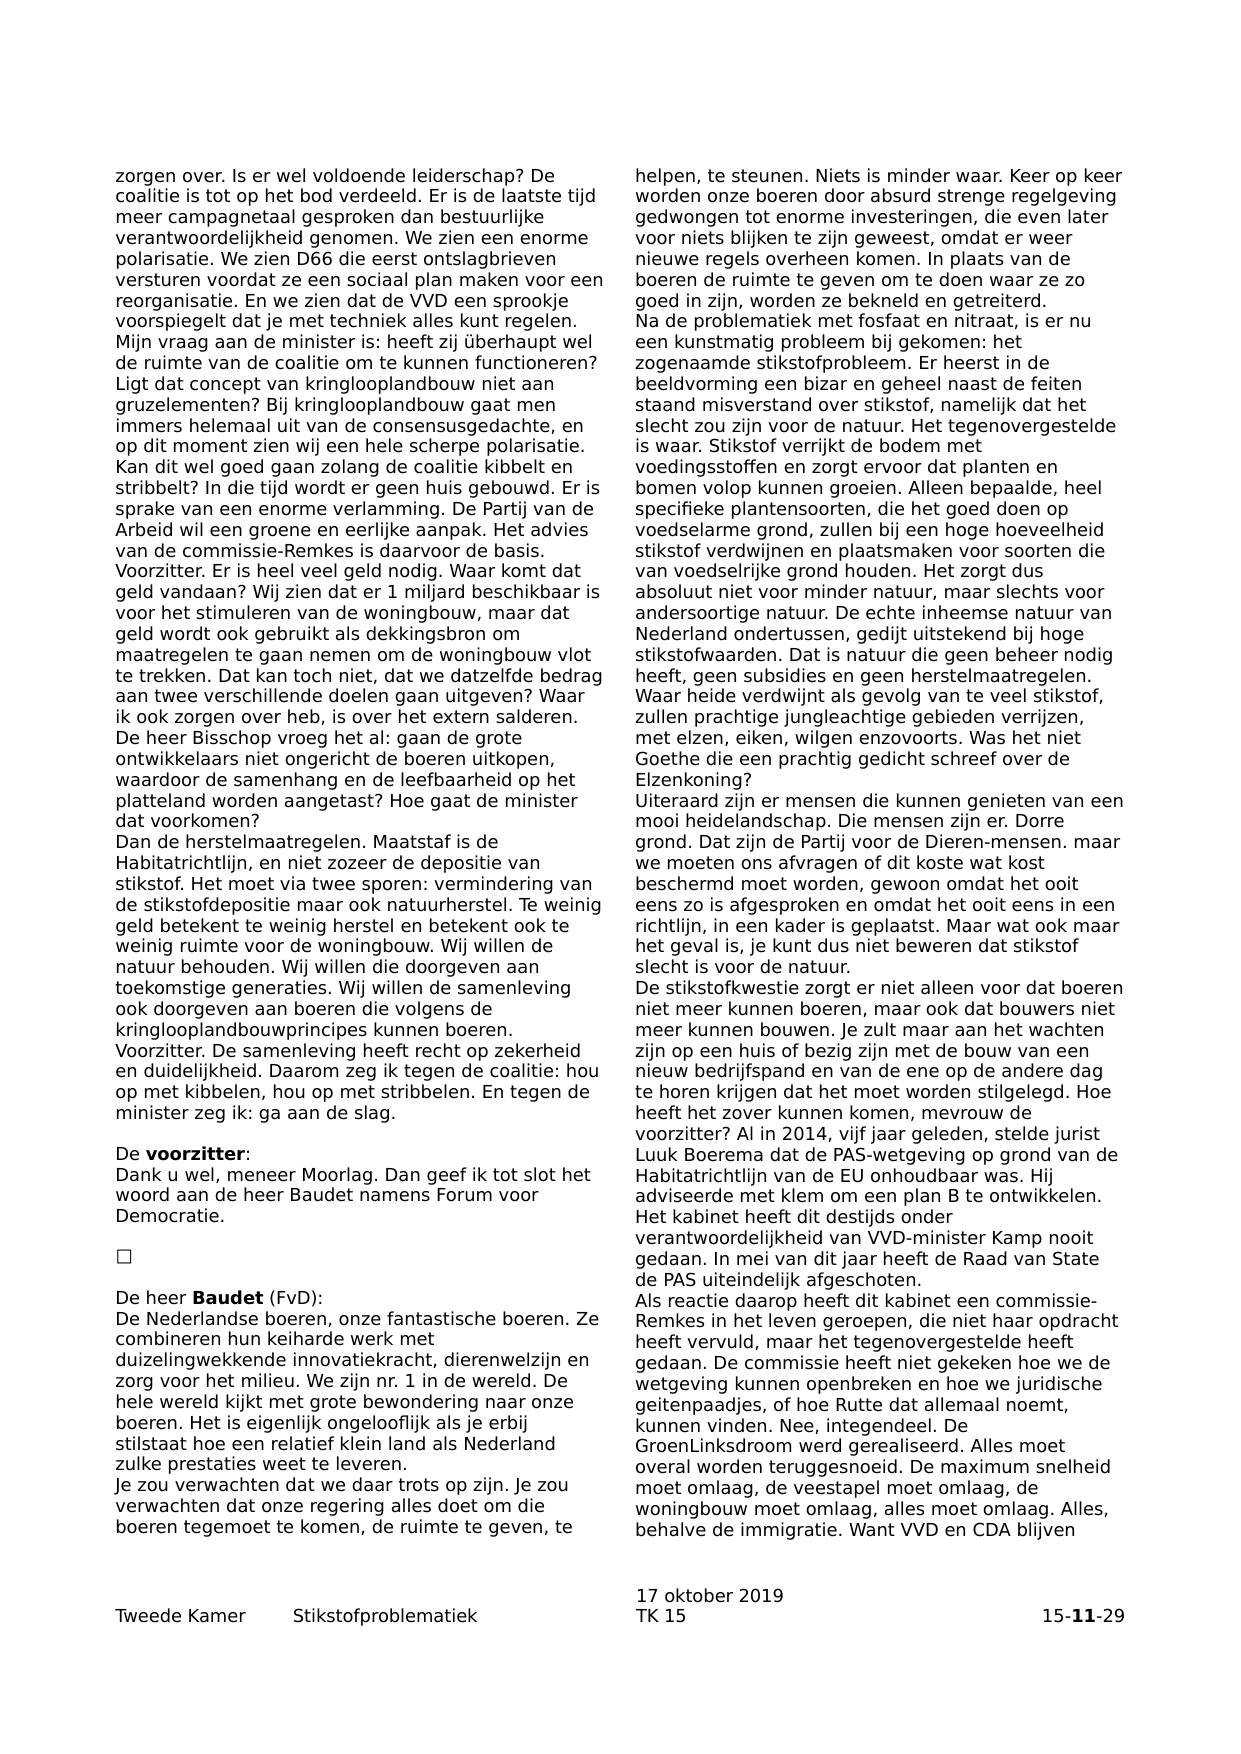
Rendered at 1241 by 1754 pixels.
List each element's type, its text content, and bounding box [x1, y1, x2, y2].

text zorgen over. Is er wel voldoende leiderschap? De coalitie is tot op het bod verdeeld. Er is de laatste tijd meer campagnetaal gesproken dan bestuurlijke verantwoordelijkheid genomen. We zien een enorme polarisatie. We zien D66 die eerst ontslagbrieven versturen voordat ze een sociaal plan maken voor een reorganisatie. En we zien dat de VVD een sprookje voorspiegelt dat je met techniek alles kunt regelen. [115, 165, 605, 332]
text Mijn vraag aan de minister is: heeft zij überhaupt wel de ruimte van de coalitie om te kunnen functioneren? Ligt dat concept van kringlooplandbouw niet aan gruzelementen? Bij kringlooplandbouw gaat men immers helemaal uit van de consensusgedachte, en op dit moment zien wij een hele scherpe polarisatie. Kan dit wel goed gaan zolang de coalitie kibbelt en stribbelt? In die tijd wordt er geen huis gebouwd. Er is sprake van een enorme verlamming. De Partij van de Arbeid wil een groene en eerlijke aanpak. Het advies van de commissie-Remkes is daarvoor de basis. [115, 332, 605, 561]
text De Nederlandse boeren, onze fantastische boeren. Ze combineren hun keiharde werk met duizelingwekkende innovatiekracht, dierenwelzijn en zorg voor het milieu. We zijn nr. 1 in de wereld. De hele wereld kijkt met grote bewondering naar onze boeren. Het is eigenlijk ongelooflijk als je erbij stilstaat hoe een relatief klein land als Nederland zulke prestaties weet te leveren. [115, 1308, 605, 1475]
text Je zou verwachten dat we daar trots op zijn. Je zou verwachten dat onze regering alles doet om die boeren tegemoet te komen, de ruimte te geven, te [115, 1475, 605, 1537]
text De stikstofkwestie zorgt er niet alleen voor dat boeren niet meer kunnen boeren, maar ook dat bouwers niet meer kunnen bouwen. Je zult maar aan het wachten zijn op een huis of bezig zijn met de bouw van een nieuw bedrijfspand en van de ene op de andere dag te horen krijgen dat het moet worden stilgelegd. Hoe heeft het zover kunnen komen, mevrouw de voorzitter? Al in 2014, vijf jaar geleden, stelde jurist Luuk Boerema dat de PAS-wetgeving op grond van de Habitatrichtlijn van de EU onhoudbaar was. Hij adviseerde met klem om een plan B te ontwikkelen. Het kabinet heeft dit destijds onder verantwoordelijkheid van VVD-minister Kamp nooit gedaan. In mei van dit jaar heeft de Raad van State de PAS uiteindelijk afgeschoten. [635, 978, 1125, 1290]
text De heer Baudet (FvD): [115, 1288, 605, 1308]
text Voorzitter. De samenleving heeft recht op zekerheid en duidelijkheid. Daarom zeg ik tegen de coalitie: hou op met kibbelen, hou op met stribbelen. En tegen de minister zeg ik: ga aan de slag. [115, 1040, 605, 1124]
text ⬜ [115, 1247, 605, 1268]
text Voorzitter. Er is heel veel geld nodig. Waar komt dat geld vandaan? Wij zien dat er 1 miljard beschikbaar is voor het stimuleren van de woningbouw, maar dat geld wordt ook gebruikt als dekkingsbron om maatregelen te gaan nemen om de woningbouw vlot te trekken. Dat kan toch niet, dat we datzelfde bedrag aan twee verschillende doelen gaan uitgeven? Waar ik ook zorgen over heb, is over het extern salderen. De heer Bisschop vroeg het al: gaan de grote ontwikkelaars niet ongericht de boeren uitkopen, waardoor de samenhang en de leefbaarheid op het platteland worden aangetast? Hoe gaat de minister dat voorkomen? [115, 561, 605, 832]
text De voorzitter: [115, 1144, 605, 1164]
text helpen, te steunen. Niets is minder waar. Keer op keer worden onze boeren door absurd strenge regelgeving gedwongen tot enorme investeringen, die even later voor niets blijken te zijn geweest, omdat er weer nieuwe regels overheen komen. In plaats van de boeren de ruimte te geven om te doen waar ze zo goed in zijn, worden ze bekneld en getreiterd. [635, 165, 1125, 311]
text Na de problematiek met fosfaat en nitraat, is er nu een kunstmatig probleem bij gekomen: het zogenaamde stikstofprobleem. Er heerst in de beeldvorming een bizar en geheel naast de feiten staand misverstand over stikstof, namelijk dat het slecht zou zijn voor de natuur. Het tegenovergestelde is waar. Stikstof verrijkt de bodem met voedingsstoffen en zorgt ervoor dat planten en bomen volop kunnen groeien. Alleen bepaalde, heel specifieke plantensoorten, die het goed doen op voedselarme grond, zullen bij een hoge hoeveelheid stikstof verdwijnen en plaatsmaken voor soorten die van voedselrijke grond houden. Het zorgt dus absoluut niet voor minder natuur, maar slechts voor andersoortige natuur. De echte inheemse natuur van Nederland ondertussen, gedijt uitstekend bij hoge stikstofwaarden. Dat is natuur die geen beheer nodig heeft, geen subsidies en geen herstelmaatregelen. Waar heide verdwijnt als gevolg van te veel stikstof, zullen prachtige jungleachtige gebieden verrijzen, met elzen, eiken, wilgen enzovoorts. Was het niet Goethe die een prachtig gedicht schreef over de Elzenkoning? [635, 311, 1125, 790]
text Uiteraard zijn er mensen die kunnen genieten van een mooi heidelandschap. Die mensen zijn er. Dorre grond. Dat zijn de Partij voor de Dieren-mensen. maar we moeten ons afvragen of dit koste wat kost beschermd moet worden, gewoon omdat het ooit eens zo is afgesproken en omdat het ooit eens in een richtlijn, in een kader is geplaatst. Maar wat ook maar het geval is, je kunt dus niet beweren dat stikstof slecht is voor de natuur. [635, 790, 1125, 978]
text Dank u wel, meneer Moorlag. Dan geef ik tot slot het woord aan de heer Baudet namens Forum voor Democratie. [115, 1164, 605, 1227]
text Als reactie daarop heeft dit kabinet een commissie-Remkes in het leven geroepen, die niet haar opdracht heeft vervuld, maar het tegenovergestelde heeft gedaan. De commissie heeft niet gekeken hoe we de wetgeving kunnen openbreken en hoe we juridische geitenpaadjes, of hoe Rutte dat allemaal noemt, kunnen vinden. Nee, integendeel. De GroenLinksdroom werd gerealiseerd. Alles moet overal worden teruggesnoeid. De maximum snelheid moet omlaag, de veestapel moet omlaag, de woningbouw moet omlaag, alles moet omlaag. Alles, behalve de immigratie. Want VVD en CDA blijven [635, 1290, 1125, 1540]
text Dan de herstelmaatregelen. Maatstaf is de Habitatrichtlijn, en niet zozeer de depositie van stikstof. Het moet via twee sporen: vermindering van de stikstofdepositie maar ook natuurherstel. Te weinig geld betekent te weinig herstel en betekent ook te weinig ruimte voor de woningbouw. Wij willen de natuur behouden. Wij willen die doorgeven aan toekomstige generaties. Wij willen de samenleving ook doorgeven aan boeren die volgens de kringlooplandbouwprincipes kunnen boeren. [115, 832, 605, 1040]
